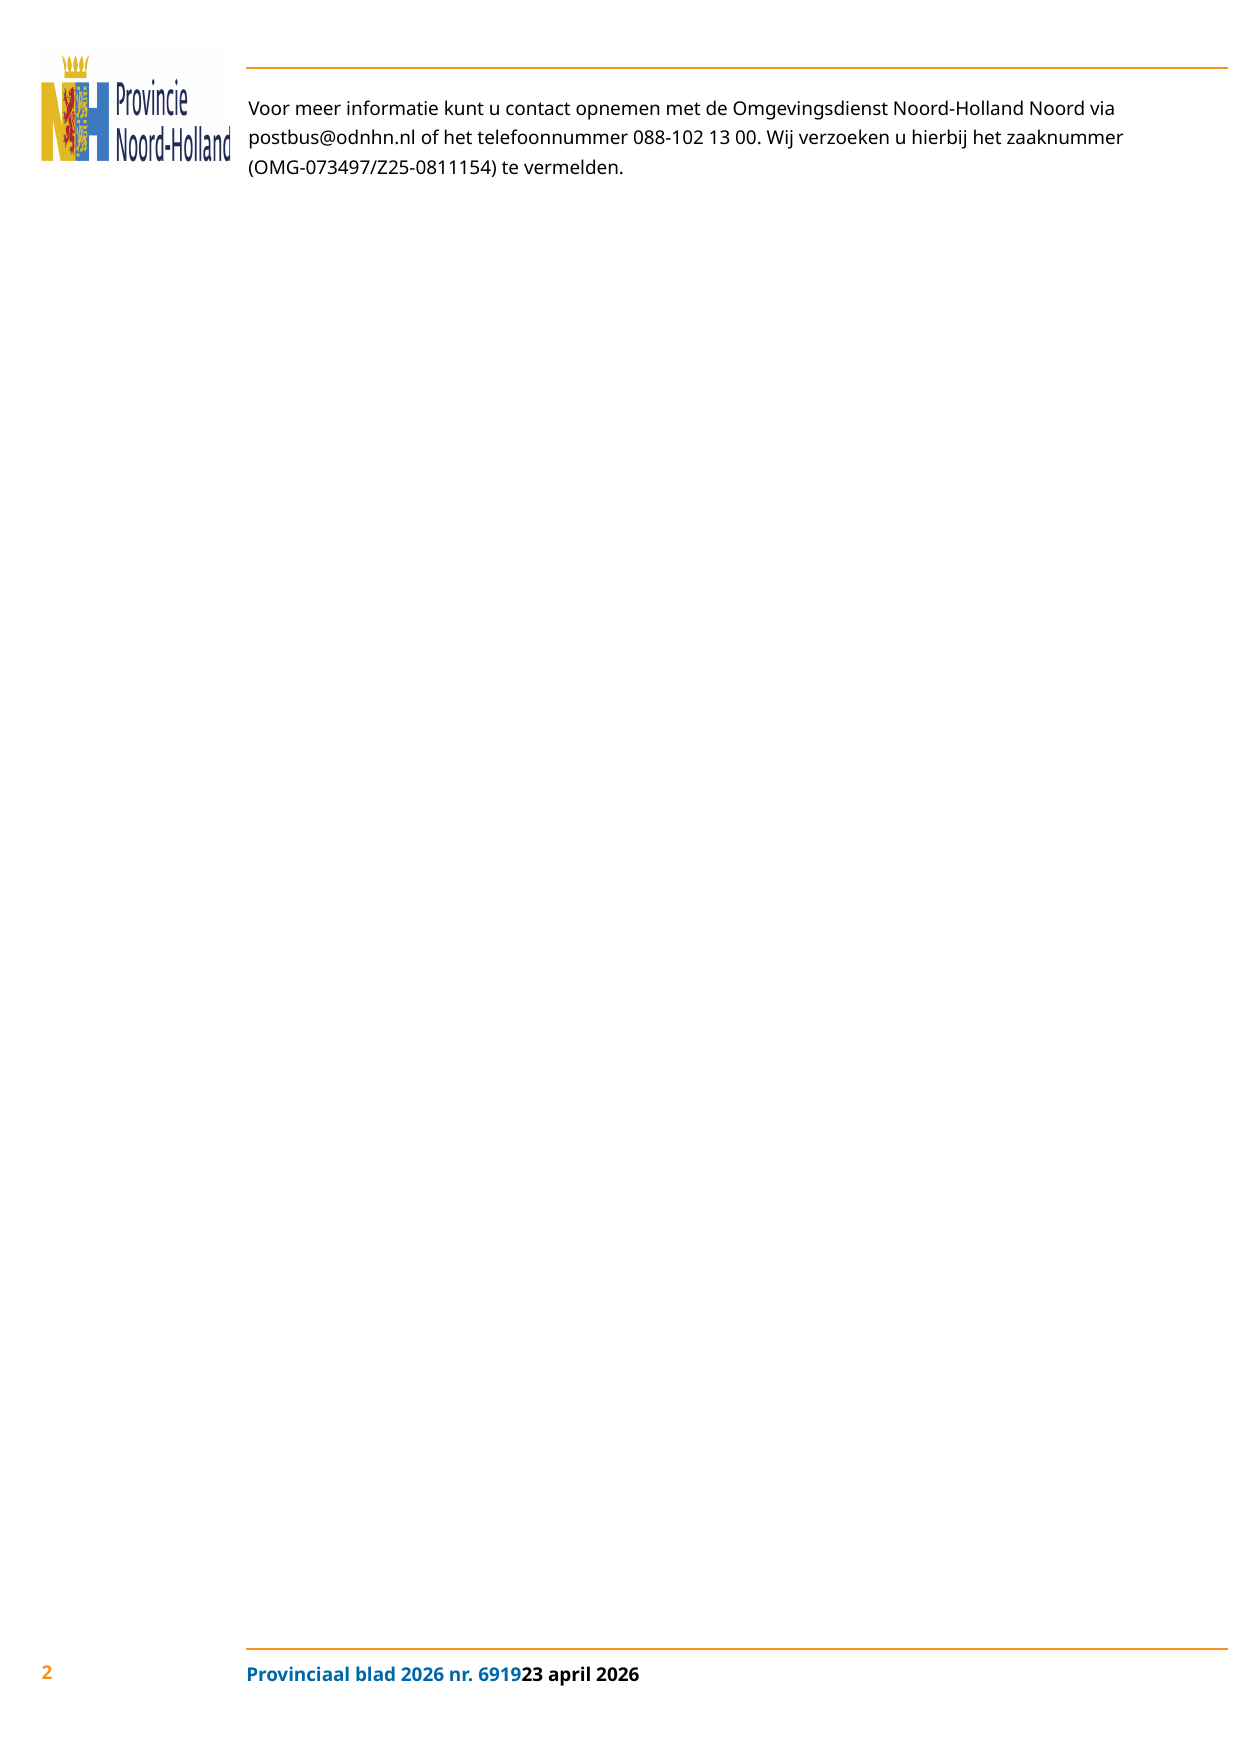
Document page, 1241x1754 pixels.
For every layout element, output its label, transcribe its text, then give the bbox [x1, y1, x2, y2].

picture [41, 47, 231, 172]
text Voor meer informatie kunt u contact opnemen met de Omgevingsdienst Noord-Holland Noord via postbus@odnhn.nl of het telefoonnummer 088-102 13 00. Wij verzoeken u hierbij het zaaknummer (OMG-073497/Z25-0811154) te vermelden. [248, 95, 1152, 180]
